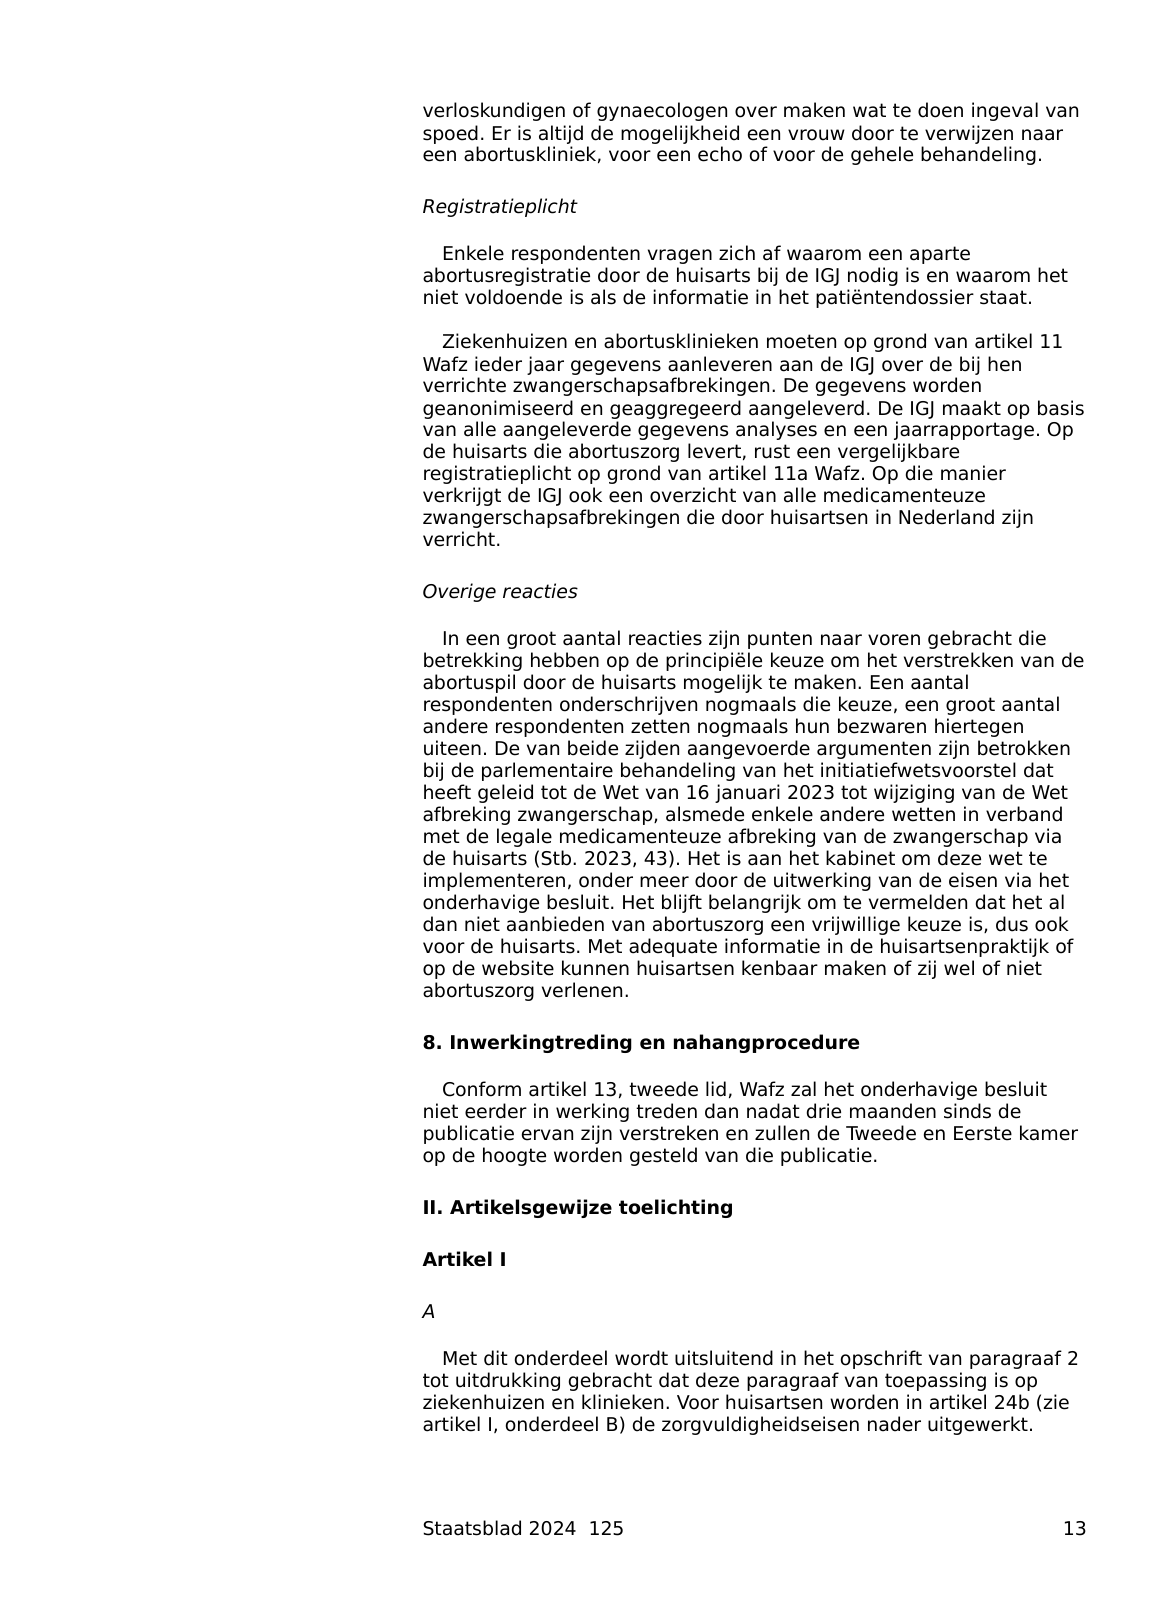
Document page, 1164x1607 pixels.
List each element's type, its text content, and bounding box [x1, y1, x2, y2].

text Met dit onderdeel wordt uitsluitend in het opschrift van paragraaf 2 tot uitdrukking gebracht dat deze paragraaf van toepassing is op ziekenhuizen en klinieken. Voor huisartsen worden in artikel 24b (zie artikel I, onderdeel B) de zorgvuldigheidseisen nader uitgewerkt. [422, 1348, 1087, 1436]
text verloskundigen of gynaecologen over maken wat te doen ingeval van spoed. Er is altijd de mogelijkheid een vrouw door te verwijzen naar een abortuskliniek, voor een echo of voor de gehele behandeling. [422, 100, 1087, 166]
subtitle II. Artikelsgewijze toelichting [422, 1197, 1087, 1219]
subtitle Overige reacties [422, 581, 1087, 603]
subtitle 8. Inwerkingtreding en nahangprocedure [422, 1032, 1087, 1054]
text In een groot aantal reacties zijn punten naar voren gebracht die betrekking hebben op de principiële keuze om het verstrekken van de abortuspil door de huisarts mogelijk te maken. Een aantal respondenten onderschrijven nogmaals die keuze, een groot aantal andere respondenten zetten nogmaals hun bezwaren hiertegen uiteen. De van beide zijden aangevoerde argumenten zijn betrokken bij de parlementaire behandeling van het initiatiefwetsvoorstel dat heeft geleid tot de Wet van 16 januari 2023 tot wijziging van de Wet afbreking zwangerschap, alsmede enkele andere wetten in verband met de legale medicamenteuze afbreking van de zwangerschap via de huisarts (Stb. 2023, 43). Het is aan het kabinet om deze wet te implementeren, onder meer door de uitwerking van de eisen via het onderhavige besluit. Het blijft belangrijk om te vermelden dat het al dan niet aanbieden van abortuszorg een vrijwillige keuze is, dus ook voor de huisarts. Met adequate informatie in de huisartsenpraktijk of op de website kunnen huisartsen kenbaar maken of zij wel of niet abortuszorg verlenen. [422, 628, 1087, 1002]
subtitle Artikel I [422, 1249, 1087, 1271]
text Enkele respondenten vragen zich af waarom een aparte abortusregistratie door de huisarts bij de IGJ nodig is en waarom het niet voldoende is als de informatie in het patiëntendossier staat. [422, 243, 1087, 309]
text Conform artikel 13, tweede lid, Wafz zal het onderhavige besluit niet eerder in werking treden dan nadat drie maanden sinds de publicatie ervan zijn verstreken en zullen de Tweede en Eerste kamer op de hoogte worden gesteld van die publicatie. [422, 1079, 1087, 1167]
subtitle A [422, 1301, 1087, 1323]
subtitle Registratieplicht [422, 196, 1087, 218]
text Ziekenhuizen en abortusklinieken moeten op grond van artikel 11 Wafz ieder jaar gegevens aanleveren aan de IGJ over de bij hen verrichte zwangerschapsafbrekingen. De gegevens worden geanonimiseerd en geaggregeerd aangeleverd. De IGJ maakt op basis van alle aangeleverde gegevens analyses en een jaarrapportage. Op de huisarts die abortuszorg levert, rust een vergelijkbare registratieplicht op grond van artikel 11a Wafz. Op die manier verkrijgt de IGJ ook een overzicht van alle medicamenteuze zwangerschapsafbrekingen die door huisartsen in Nederland zijn verricht. [422, 331, 1087, 551]
